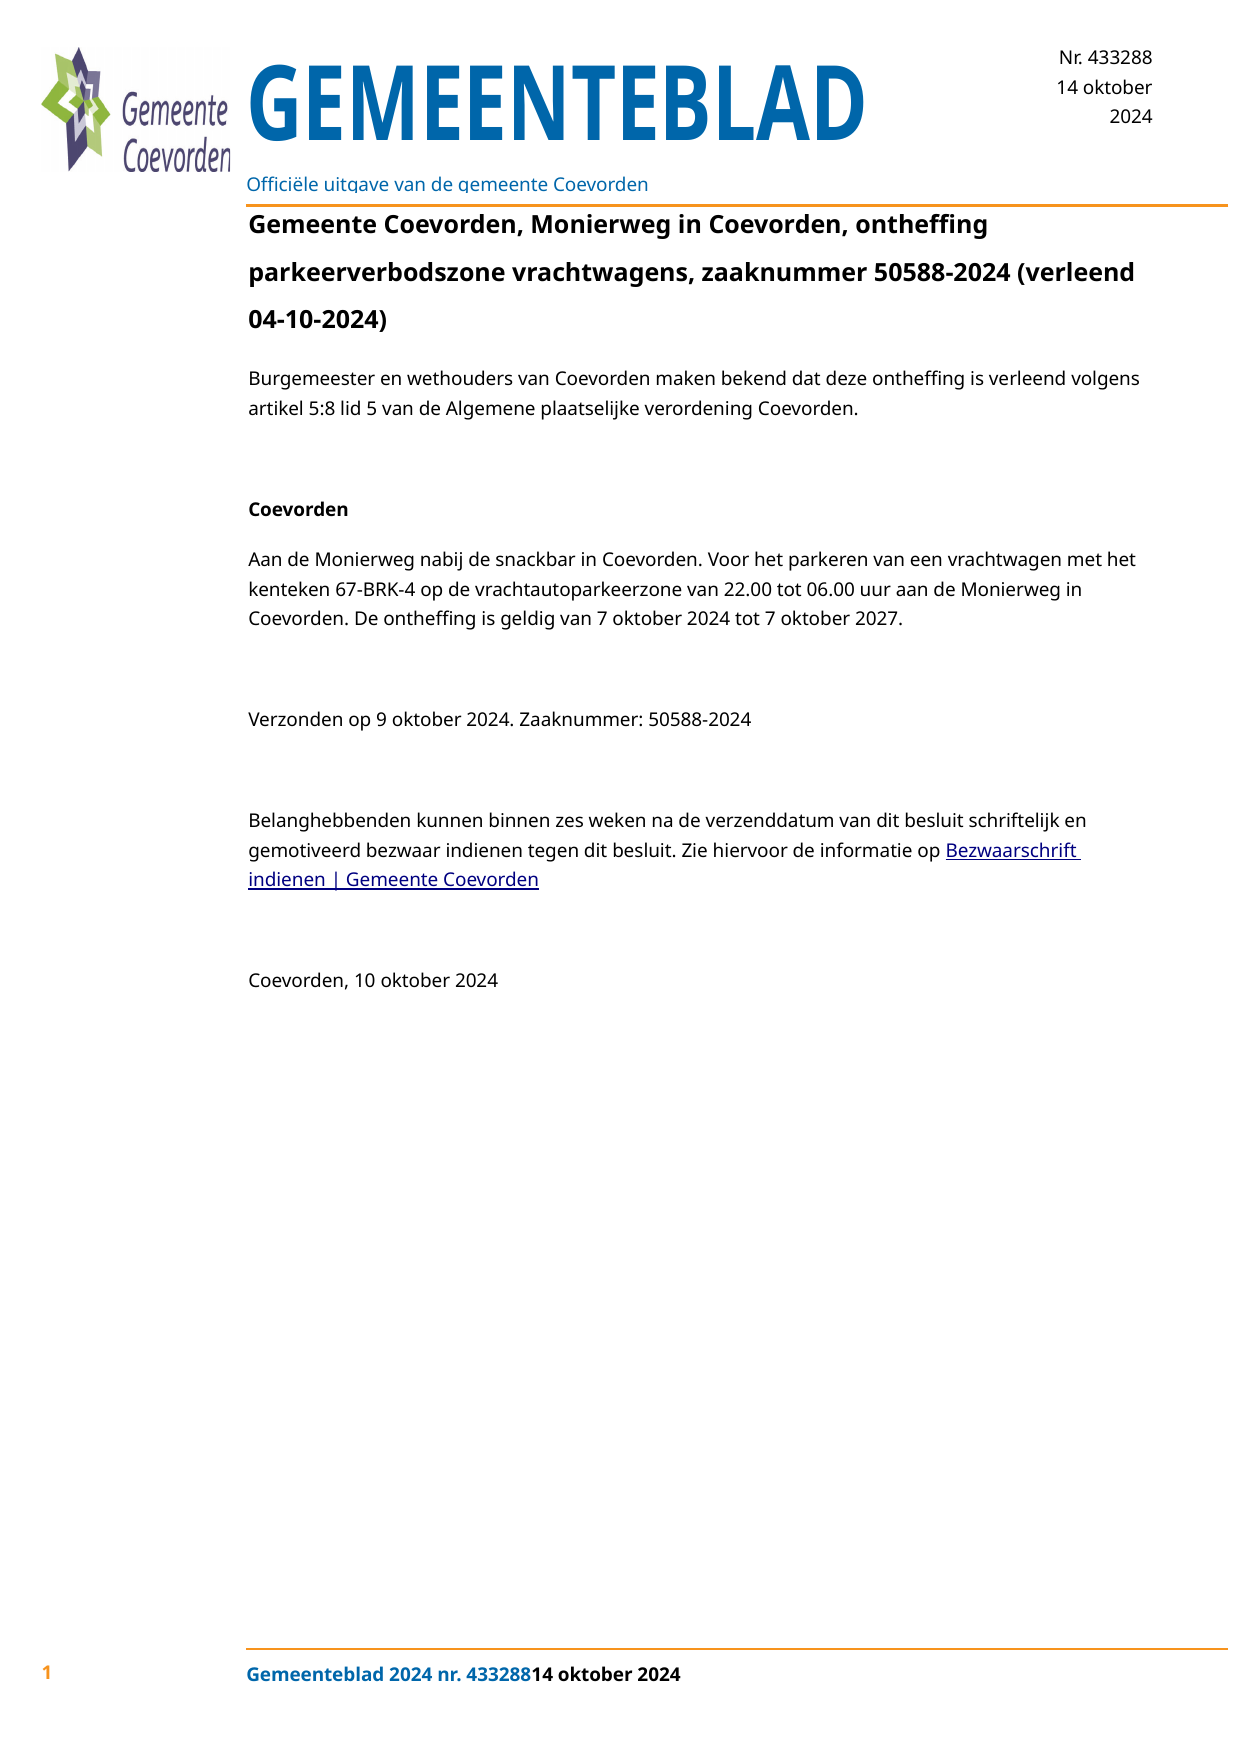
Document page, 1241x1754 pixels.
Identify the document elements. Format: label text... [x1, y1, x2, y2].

picture [41, 47, 231, 172]
text Burgemeester en wethouders van Coevorden maken bekend dat deze ontheffing is verleend volgens artikel 5:8 lid 5 van de Algemene plaatselijke verordening Coevorden. [248, 366, 1152, 421]
text Coevorden [248, 496, 1152, 522]
text Gemeente Coevorden, Monierweg in Coevorden, ontheffing parkeerverbodszone vrachtwagens, zaaknummer 50588-2024 (verleend 04-10-2024) [248, 207, 1152, 336]
text Aan de Monierweg nabij de snackbar in Coevorden. Voor het parkeren van een vrachtwagen met het kenteken 67-BRK-4 op de vrachtautoparkeerzone van 22.00 tot 06.00 uur aan de Monierweg in Coevorden. De ontheffing is geldig van 7 oktober 2024 tot 7 oktober 2027. [248, 546, 1152, 631]
text Coevorden, 10 oktober 2024 [248, 967, 1152, 993]
text Verzonden op 9 oktober 2024. Zaaknummer: 50588-2024 [248, 706, 1152, 732]
text Belanghebbenden kunnen binnen zes weken na de verzenddatum van dit besluit schriftelijk en gemotiveerd bezwaar indienen tegen dit besluit. Zie hiervoor de informatie op Bezwaarschrift indienen | Gemeente Coevorden [248, 807, 1152, 892]
